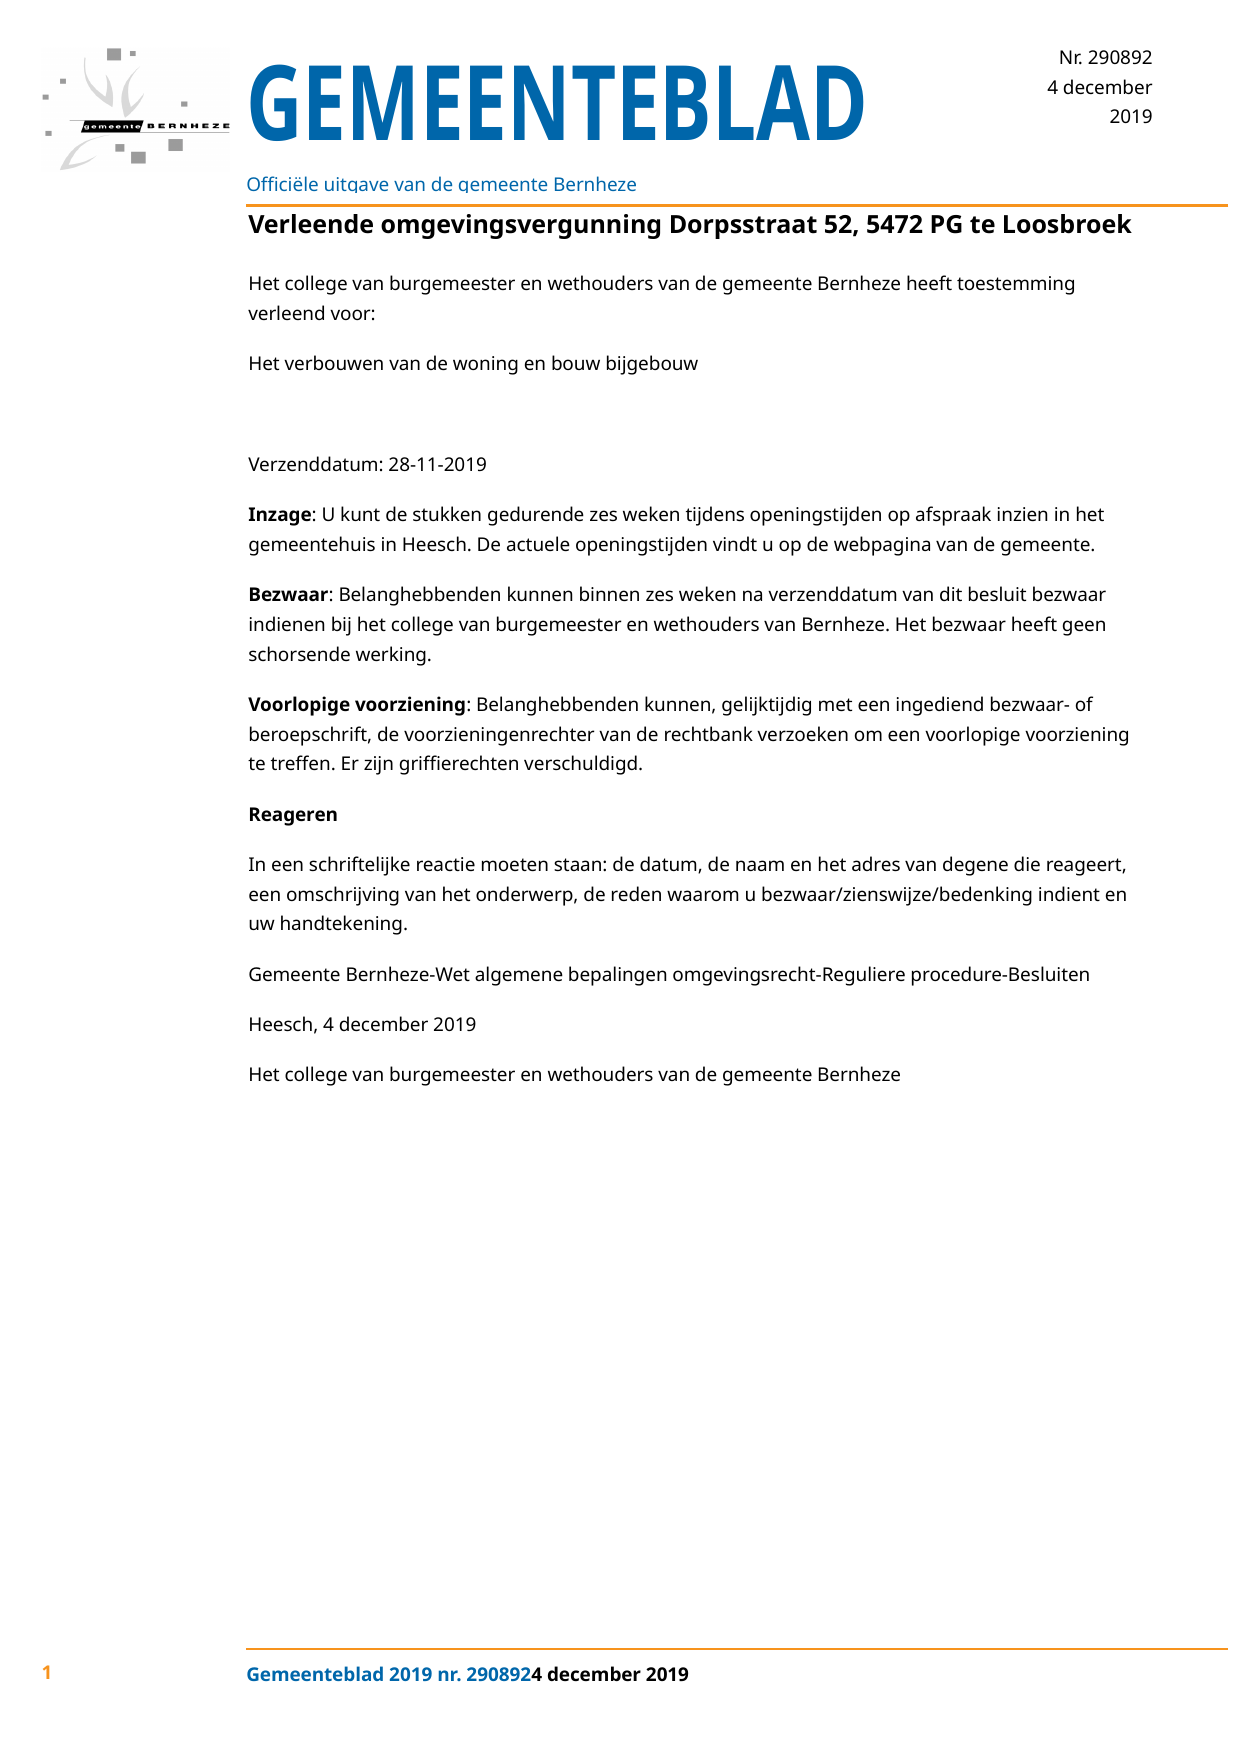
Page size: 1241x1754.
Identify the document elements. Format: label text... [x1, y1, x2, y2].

text Reageren [248, 801, 1152, 826]
text Het verbouwen van de woning en bouw bijgebouw [248, 350, 1152, 376]
picture [41, 47, 231, 172]
text Inzage: U kunt de stukken gedurende zes weken tijdens openingstijden op afspraak inzien in het gemeentehuis in Heesch. De actuele openingstijden vindt u op de webpagina van de gemeente. [248, 502, 1152, 557]
text Verzenddatum: 28-11-2019 [248, 451, 1152, 477]
text Het college van burgemeester en wethouders van de gemeente Bernheze [248, 1062, 1152, 1087]
text Gemeente Bernheze-Wet algemene bepalingen omgevingsrecht-Reguliere procedure-Besluiten [248, 961, 1152, 986]
text In een schriftelijke reactie moeten staan: de datum, de naam en het adres van degene die reageert, een omschrijving van het onderwerp, de reden waarom u bezwaar/zienswijze/bedenking indient en uw handtekening. [248, 851, 1152, 936]
text Voorlopige voorziening: Belanghebbenden kunnen, gelijktijdig met een ingediend bezwaar- of beroepschrift, de voorzieningenrechter van de rechtbank verzoeken om een voorlopige voorziening te treffen. Er zijn griffierechten verschuldigd. [248, 691, 1152, 776]
text Verleende omgevingsvergunning Dorpsstraat 52, 5472 PG te Loosbroek [248, 207, 1152, 241]
text Het college van burgemeester en wethouders van de gemeente Bernheze heeft toestemming verleend voor: [248, 270, 1152, 326]
text Bezwaar: Belanghebbenden kunnen binnen zes weken na verzenddatum van dit besluit bezwaar indienen bij het college van burgemeester en wethouders van Bernheze. Het bezwaar heeft geen schorsende werking. [248, 582, 1152, 666]
text Heesch, 4 december 2019 [248, 1011, 1152, 1037]
